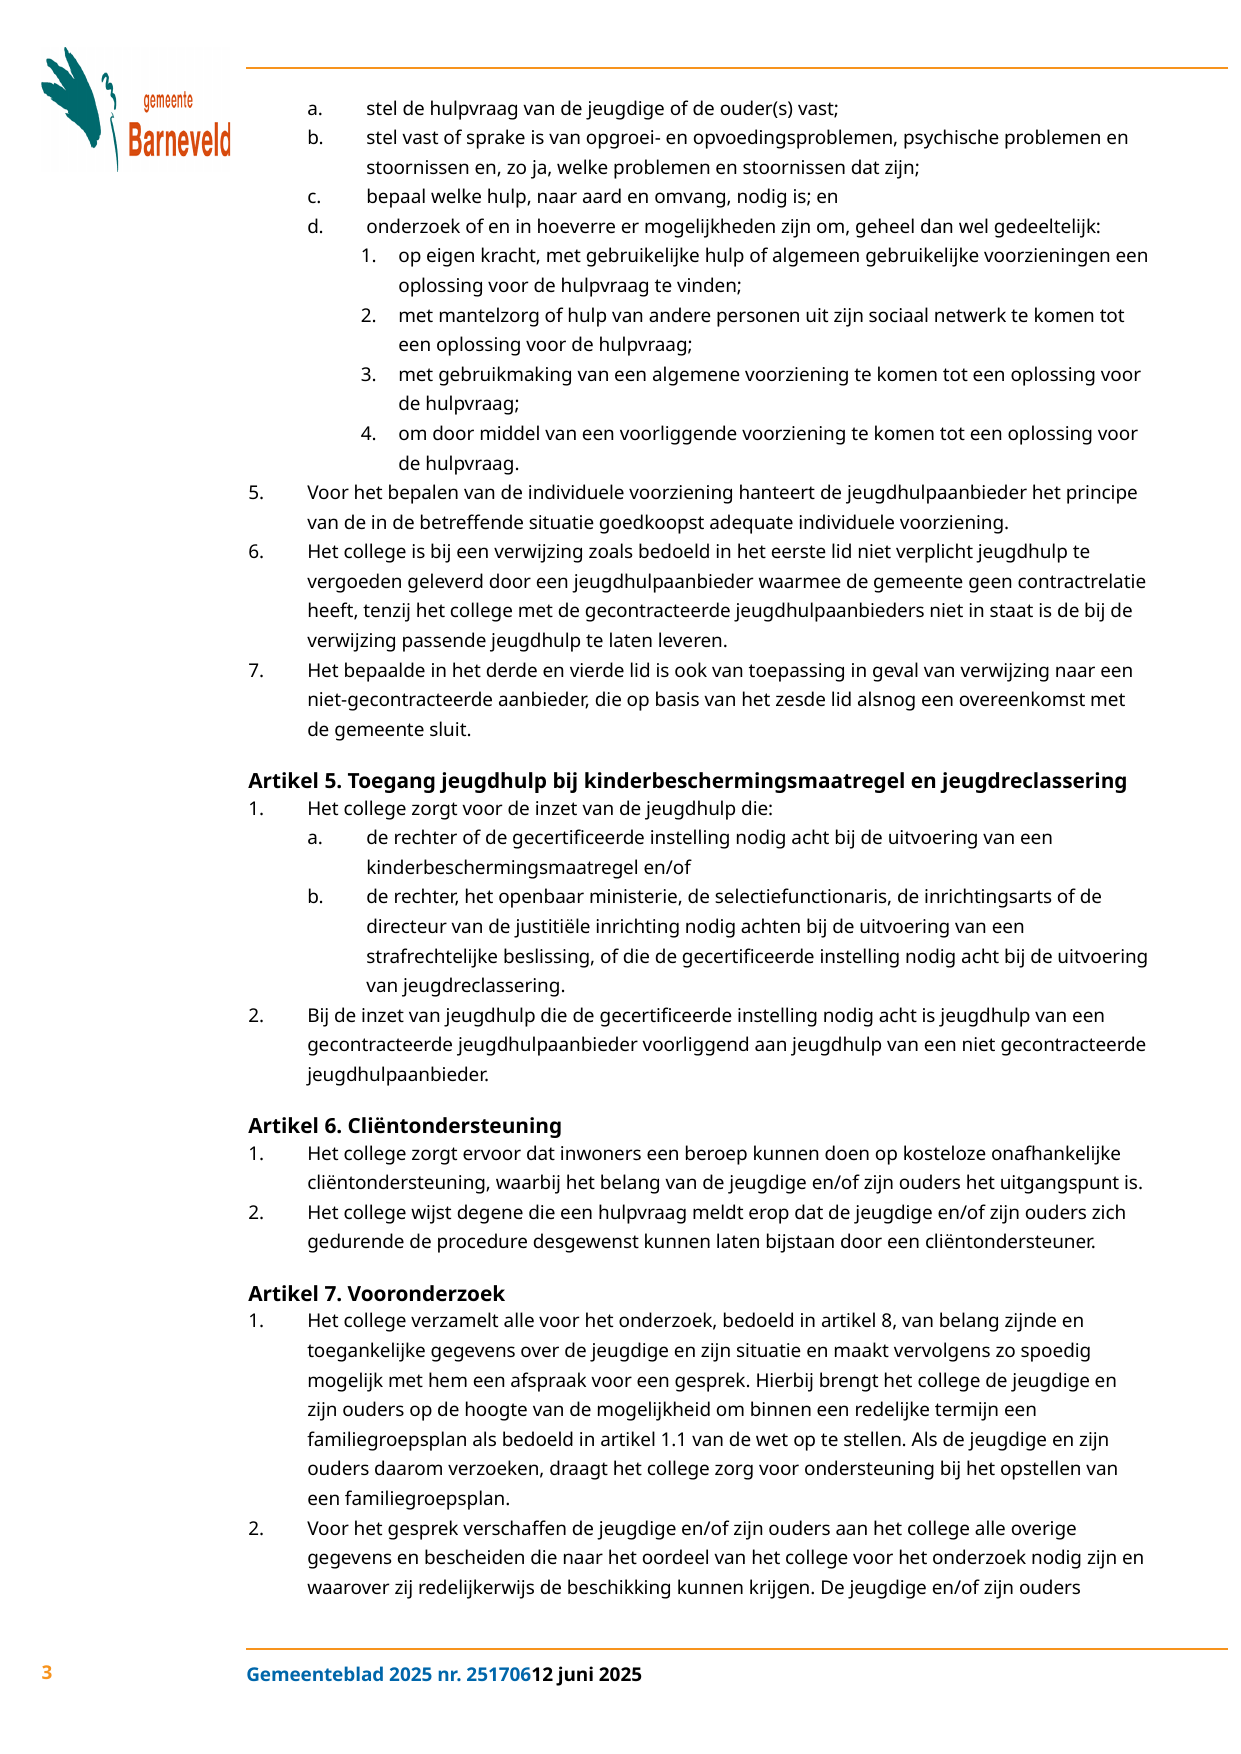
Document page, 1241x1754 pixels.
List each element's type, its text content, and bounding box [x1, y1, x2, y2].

list Het college zorgt voor de inzet van de jeugdhulp die: [248, 795, 1152, 821]
list met gebruikmaking van een algemene voorziening te komen tot een oplossing voor de hulpvraag; [361, 361, 1152, 416]
list Voor het bepalen van de individuele voorziening hanteert de jeugdhulpaanbieder het principe van de in de betreffende situatie goedkoopst adequate individuele voorziening. [248, 479, 1152, 535]
text Artikel 6. Cliëntondersteuning [248, 1112, 1152, 1140]
list de rechter, het openbaar ministerie, de selectiefunctionaris, de inrichtingsarts of de directeur van de justitiële inrichting nodig achten bij de uitvoering van een strafrechtelijke beslissing, of die de gecertificeerde instelling nodig acht bij de uitvoering van jeugdreclassering. [307, 884, 1152, 998]
list Het college is bij een verwijzing zoals bedoeld in het eerste lid niet verplicht jeugdhulp te vergoeden geleverd door een jeugdhulpaanbieder waarmee de gemeente geen contractrelatie heeft, tenzij het college met de gecontracteerde jeugdhulpaanbieders niet in staat is de bij de verwijzing passende jeugdhulp te laten leveren. [248, 538, 1152, 653]
list Het college verzamelt alle voor het onderzoek, bedoeld in artikel 8, van belang zijnde en toegankelijke gegevens over de jeugdige en zijn situatie en maakt vervolgens zo spoedig mogelijk met hem een afspraak voor een gesprek. Hierbij brengt het college de jeugdige en zijn ouders op de hoogte van de mogelijkheid om binnen een redelijke termijn een familiegroepsplan als bedoeld in artikel 1.1 van de wet op te stellen. Als de jeugdige en zijn ouders daarom verzoeken, draagt het college zorg voor ondersteuning bij het opstellen van een familiegroepsplan. [248, 1308, 1152, 1511]
text Artikel 5. Toegang jeugdhulp bij kinderbeschermingsmaatregel en jeugdreclassering [248, 766, 1152, 795]
list stel de hulpvraag van de jeugdige of de ouder(s) vast; [307, 95, 1152, 121]
list onderzoek of en in hoeverre er mogelijkheden zijn om, geheel dan wel gedeeltelijk: [307, 213, 1152, 239]
picture [41, 47, 231, 172]
list de rechter of de gecertificeerde instelling nodig acht bij de uitvoering van een kinderbeschermingsmaatregel en/of [307, 824, 1152, 880]
list stel vast of sprake is van opgroei- en opvoedingsproblemen, psychische problemen en stoornissen en, zo ja, welke problemen en stoornissen dat zijn; [307, 124, 1152, 180]
list Voor het gesprek verschaffen de jeugdige en/of zijn ouders aan het college alle overige gegevens en bescheiden die naar het oordeel van het college voor het onderzoek nodig zijn en waarover zij redelijkerwijs de beschikking kunnen krijgen. De jeugdige en/of zijn ouders [248, 1515, 1152, 1599]
list om door middel van een voorliggende voorziening te komen tot een oplossing voor de hulpvraag. [361, 420, 1152, 476]
list op eigen kracht, met gebruikelijke hulp of algemeen gebruikelijke voorzieningen een oplossing voor de hulpvraag te vinden; [361, 243, 1152, 298]
text Artikel 7. Vooronderzoek [248, 1279, 1152, 1308]
list bepaal welke hulp, naar aard en omvang, nodig is; en [307, 183, 1152, 209]
list met mantelzorg of hulp van andere personen uit zijn sociaal netwerk te komen tot een oplossing voor de hulpvraag; [361, 302, 1152, 357]
list Het bepaalde in het derde en vierde lid is ook van toepassing in geval van verwijzing naar een niet-gecontracteerde aanbieder, die op basis van het zesde lid alsnog een overeenkomst met de gemeente sluit. [248, 657, 1152, 742]
list Bij de inzet van jeugdhulp die de gecertificeerde instelling nodig acht is jeugdhulp van een gecontracteerde jeugdhulpaanbieder voorliggend aan jeugdhulp van een niet gecontracteerde jeugdhulpaanbieder. [248, 1002, 1152, 1087]
list Het college zorgt ervoor dat inwoners een beroep kunnen doen op kosteloze onafhankelijke cliëntondersteuning, waarbij het belang van de jeugdige en/of zijn ouders het uitgangspunt is. [248, 1140, 1152, 1195]
list Het college wijst degene die een hulpvraag meldt erop dat de jeugdige en/of zijn ouders zich gedurende de procedure desgewenst kunnen laten bijstaan door een cliëntondersteuner. [248, 1199, 1152, 1254]
